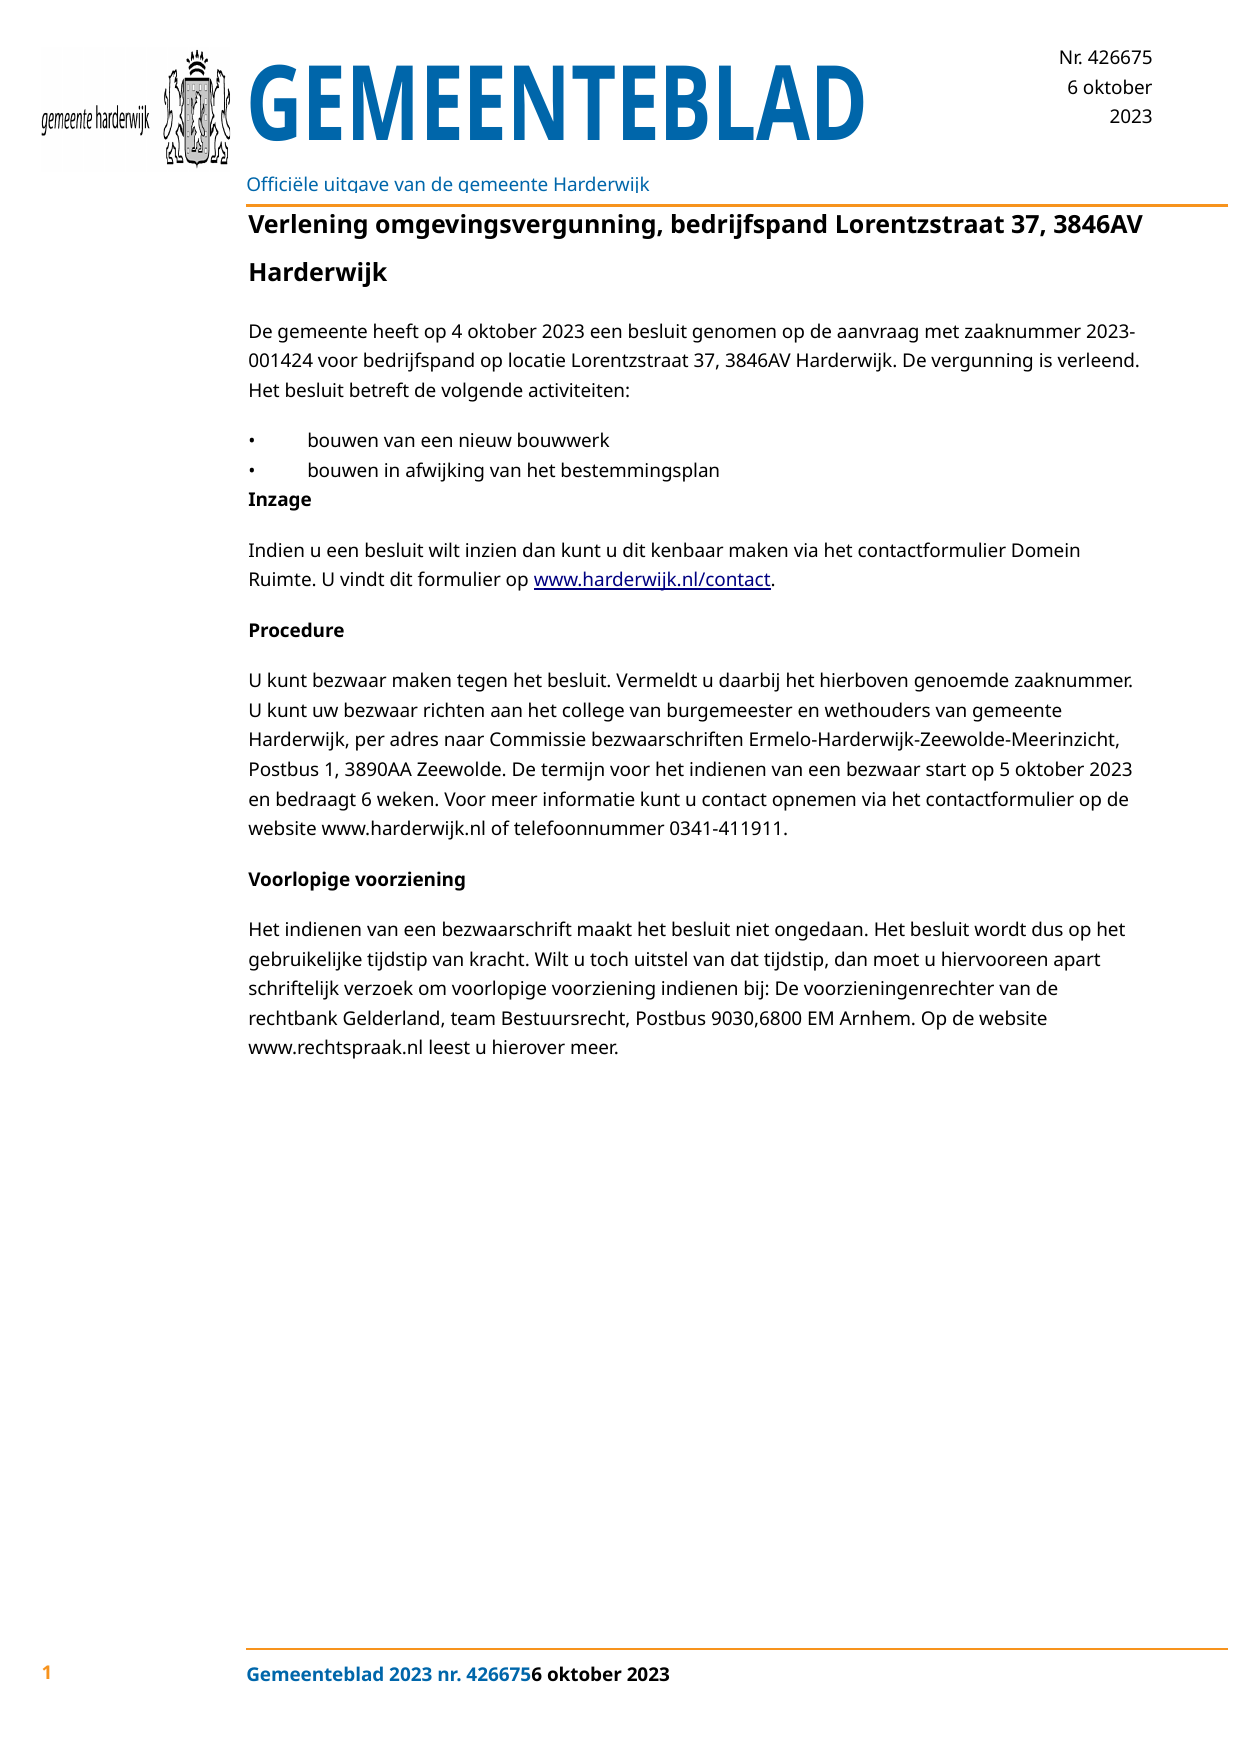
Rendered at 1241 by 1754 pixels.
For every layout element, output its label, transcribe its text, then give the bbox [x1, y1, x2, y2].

text Het indienen van een bezwaarschrift maakt het besluit niet ongedaan. Het besluit wordt dus op het gebruikelijke tijdstip van kracht. Wilt u toch uitstel van dat tijdstip, dan moet u hiervooreen apart schriftelijk verzoek om voorlopige voorziening indienen bij: De voorzieningenrechter van de rechtbank Gelderland, team Bestuursrecht, Postbus 9030,6800 EM Arnhem. Op de website www.rechtspraak.nl leest u hierover meer. [248, 916, 1152, 1060]
text De gemeente heeft op 4 oktober 2023 een besluit genomen op de aanvraag met zaaknummer 2023-001424 voor bedrijfspand op locatie Lorentzstraat 37, 3846AV Harderwijk. De vergunning is verleend. Het besluit betreft de volgende activiteiten: [248, 318, 1152, 403]
text U kunt bezwaar maken tegen het besluit. Vermeldt u daarbij het hierboven genoemde zaaknummer. U kunt uw bezwaar richten aan het college van burgemeester en wethouders van gemeente Harderwijk, per adres naar Commissie bezwaarschriften Ermelo-Harderwijk-Zeewolde-Meerinzicht, Postbus 1, 3890AA Zeewolde. De termijn voor het indienen van een bezwaar start op 5 oktober 2023 en bedraagt 6 weken. Voor meer informatie kunt u contact opnemen via het contactformulier op de website www.harderwijk.nl of telefoonnummer 0341-411911. [248, 667, 1152, 841]
list bouwen in afwijking van het bestemmingsplan [248, 457, 1152, 483]
text Inzage [248, 487, 1152, 512]
text Verlening omgevingsvergunning, bedrijfspand Lorentzstraat 37, 3846AV Harderwijk [248, 207, 1152, 288]
text Voorlopige voorziening [248, 866, 1152, 892]
list bouwen van een nieuw bouwwerk [248, 427, 1152, 453]
text Indien u een besluit wilt inzien dan kunt u dit kenbaar maken via het contactformulier Domein Ruimte. U vindt dit formulier op www.harderwijk.nl/contact. [248, 537, 1152, 592]
text Procedure [248, 617, 1152, 643]
picture [41, 47, 231, 172]
